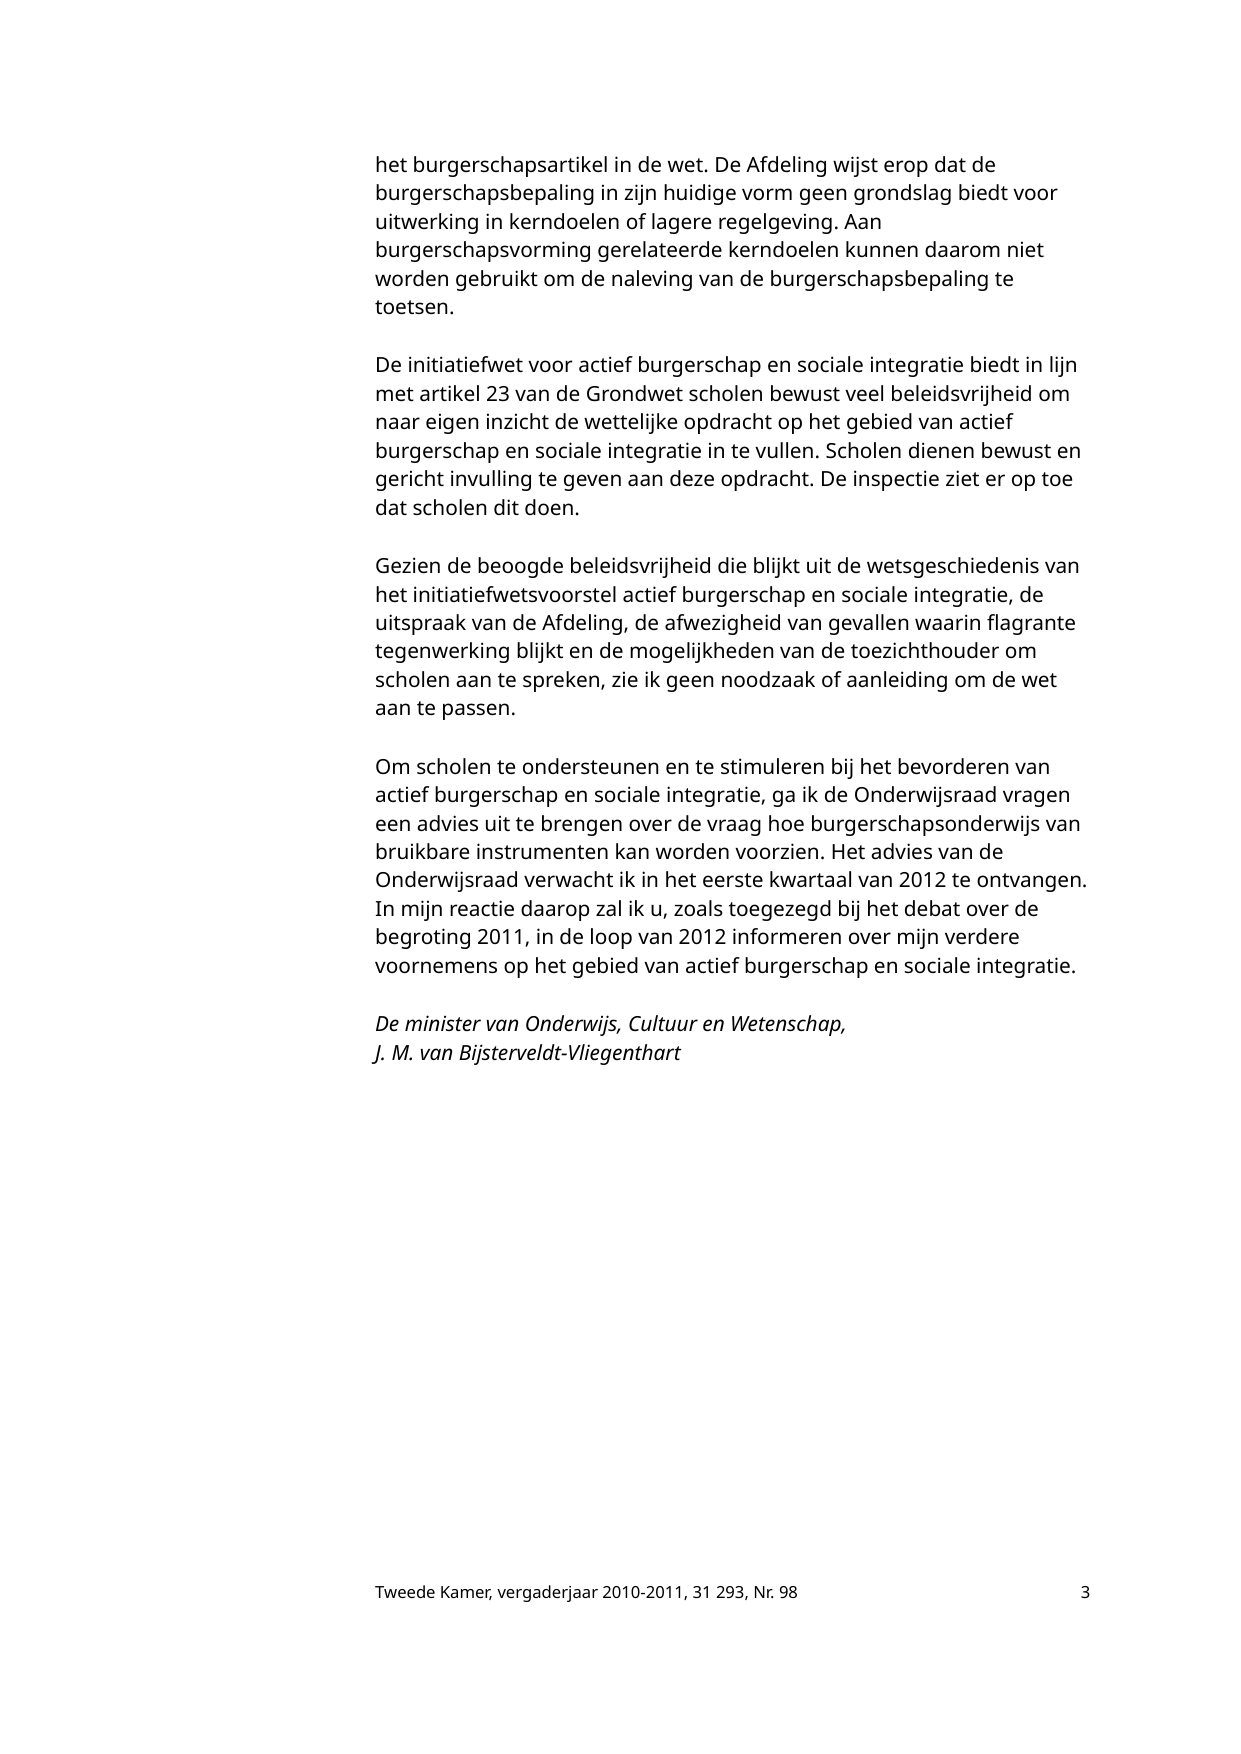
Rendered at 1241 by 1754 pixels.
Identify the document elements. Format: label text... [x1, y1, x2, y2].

text De initiatiefwet voor actief burgerschap en sociale integratie biedt in lijn met artikel 23 van de Grondwet scholen bewust veel beleidsvrijheid om naar eigen inzicht de wettelijke opdracht op het gebied van actief burgerschap en sociale integratie in te vullen. Scholen dienen bewust en gericht invulling te geven aan deze opdracht. De inspectie ziet er op toe dat scholen dit doen. [375, 351, 1090, 521]
text De minister van Onderwijs, Cultuur en Wetenschap, [375, 1009, 1090, 1038]
text Om scholen te ondersteunen en te stimuleren bij het bevorderen van actief burgerschap en sociale integratie, ga ik de Onderwijsraad vragen een advies uit te brengen over de vraag hoe burgerschapsonderwijs van bruikbare instrumenten kan worden voorzien. Het advies van de Onderwijsraad verwacht ik in het eerste kwartaal van 2012 te ontvangen. In mijn reactie daarop zal ik u, zoals toegezegd bij het debat over de begroting 2011, in de loop van 2012 informeren over mijn verdere voornemens op het gebied van actief burgerschap en sociale integratie. [375, 752, 1090, 979]
text het burgerschapsartikel in de wet. De Afdeling wijst erop dat de burgerschapsbepaling in zijn huidige vorm geen grondslag biedt voor uitwerking in kerndoelen of lagere regelgeving. Aan burgerschapsvorming gerelateerde kerndoelen kunnen daarom niet worden gebruikt om de naleving van de burgerschapsbepaling te toetsen. [375, 150, 1090, 321]
text Gezien de beoogde beleidsvrijheid die blijkt uit de wetsgeschiedenis van het initiatiefwetsvoorstel actief burgerschap en sociale integratie, de uitspraak van de Afdeling, de afwezigheid van gevallen waarin flagrante tegenwerking blijkt en de mogelijkheden van de toezichthouder om scholen aan te spreken, zie ik geen noodzaak of aanleiding om de wet aan te passen. [375, 551, 1090, 722]
text J. M. van Bijsterveldt-Vliegenthart [375, 1038, 1090, 1066]
